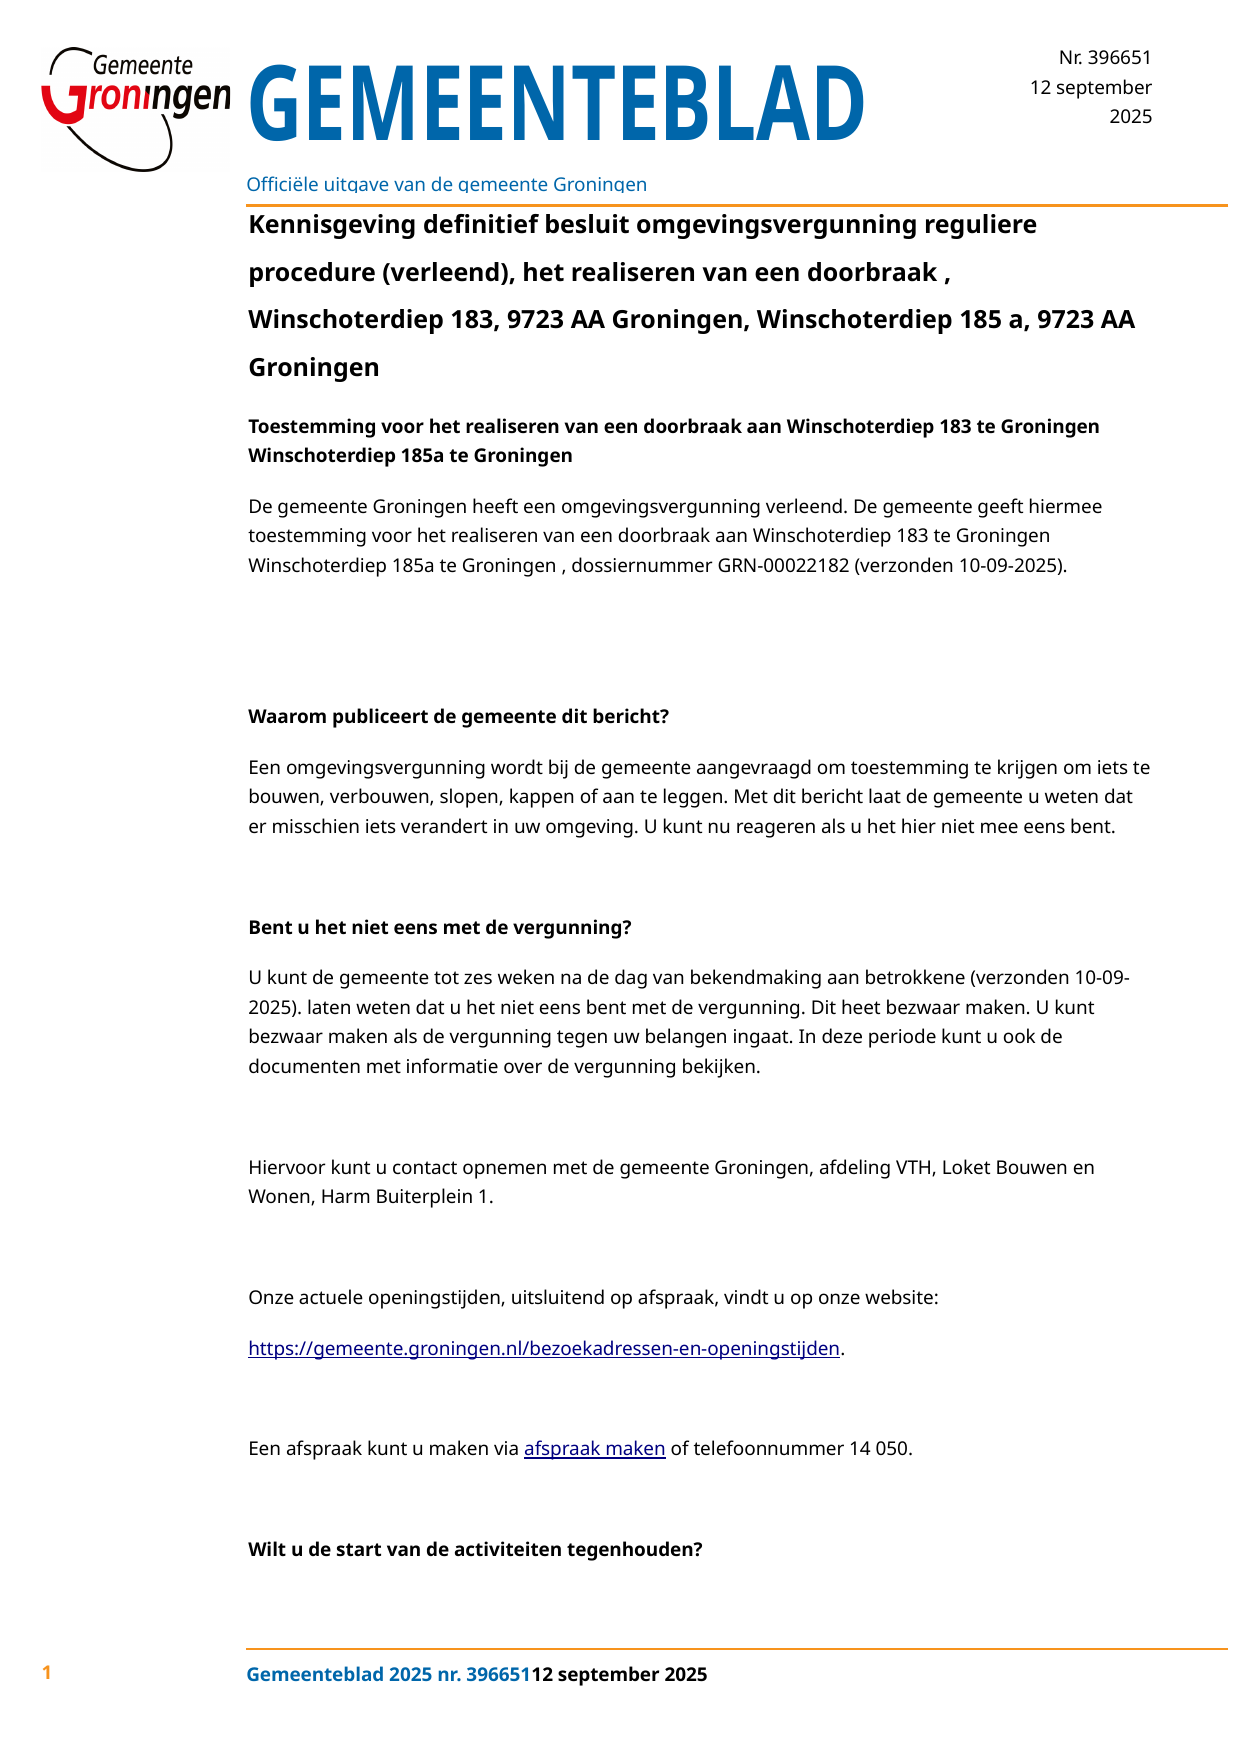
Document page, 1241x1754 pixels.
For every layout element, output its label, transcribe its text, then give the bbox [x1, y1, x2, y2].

text Hiervoor kunt u contact opnemen met de gemeente Groningen, afdeling VTH, Loket Bouwen en Wonen, Harm Buiterplein 1. [248, 1154, 1152, 1209]
text Een afspraak kunt u maken via afspraak maken of telefoonnummer 14 050. [248, 1436, 1152, 1461]
text De gemeente Groningen heeft een omgevingsvergunning verleend. De gemeente geeft hiermee toestemming voor het realiseren van een doorbraak aan Winschoterdiep 183 te Groningen Winschoterdiep 185a te Groningen , dossiernummer GRN-00022182 (verzonden 10-09-2025). [248, 493, 1152, 578]
text Waarom publiceert de gemeente dit bericht? [248, 703, 1152, 729]
text U kunt de gemeente tot zes weken na de dag van bekendmaking aan betrokkene (verzonden 10-09-2025). laten weten dat u het niet eens bent met de vergunning. Dit heet bezwaar maken. U kunt bezwaar maken als de vergunning tegen uw belangen ingaat. In deze periode kunt u ook de documenten met informatie over de vergunning bekijken. [248, 964, 1152, 1079]
text Onze actuele openingstijden, uitsluitend op afspraak, vindt u op onze website: [248, 1284, 1152, 1310]
text Een omgevingsvergunning wordt bij de gemeente aangevraagd om toestemming te krijgen om iets te bouwen, verbouwen, slopen, kappen of aan te leggen. Met dit bericht laat de gemeente u weten dat er misschien iets verandert in uw omgeving. U kunt nu reageren als u het hier niet mee eens bent. [248, 754, 1152, 839]
text https://gemeente.groningen.nl/bezoekadressen-en-openingstijden. [248, 1335, 1152, 1361]
picture [41, 47, 231, 172]
text Kennisgeving definitief besluit omgevingsvergunning reguliere procedure (verleend), het realiseren van een doorbraak , Winschoterdiep 183, 9723 AA Groningen, Winschoterdiep 185 a, 9723 AA Groningen [248, 207, 1152, 384]
text Wilt u de start van de activiteiten tegenhouden? [248, 1536, 1152, 1562]
text Bent u het niet eens met de vergunning? [248, 914, 1152, 940]
text Toestemming voor het realiseren van een doorbraak aan Winschoterdiep 183 te Groningen Winschoterdiep 185a te Groningen [248, 413, 1152, 468]
